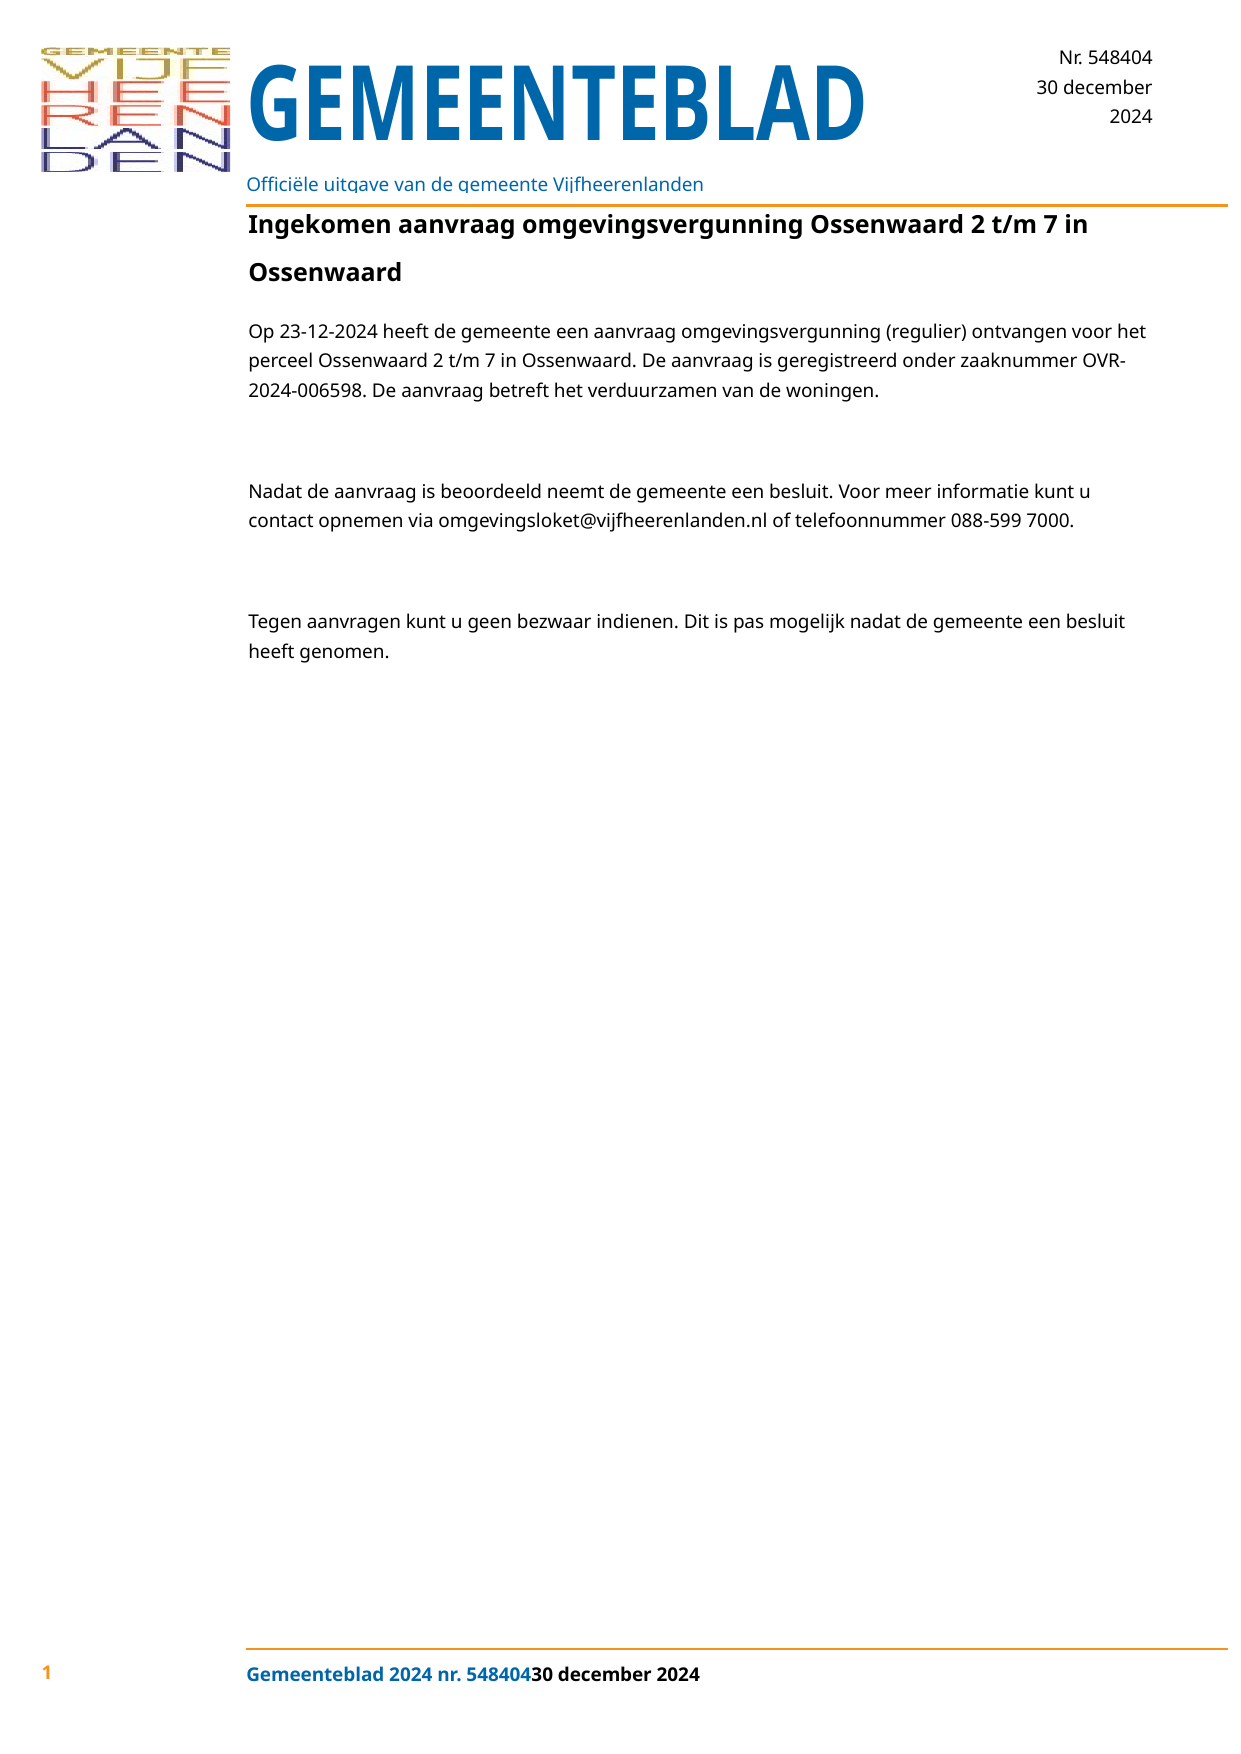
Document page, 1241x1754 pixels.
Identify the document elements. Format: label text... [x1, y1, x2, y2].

text Tegen aanvragen kunt u geen bezwaar indienen. Dit is pas mogelijk nadat de gemeente een besluit heeft genomen. [248, 608, 1152, 664]
text Op 23-12-2024 heeft de gemeente een aanvraag omgevingsvergunning (regulier) ontvangen voor het perceel Ossenwaard 2 t/m 7 in Ossenwaard. De aanvraag is geregistreerd onder zaaknummer OVR-2024-006598. De aanvraag betreft het verduurzamen van de woningen. [248, 318, 1152, 403]
text Ingekomen aanvraag omgevingsvergunning Ossenwaard 2 t/m 7 in Ossenwaard [248, 207, 1152, 288]
text Nadat de aanvraag is beoordeeld neemt de gemeente een besluit. Voor meer informatie kunt u contact opnemen via omgevingsloket@vijfheerenlanden.nl of telefoonnummer 088-599 7000. [248, 478, 1152, 533]
picture [41, 47, 231, 172]
